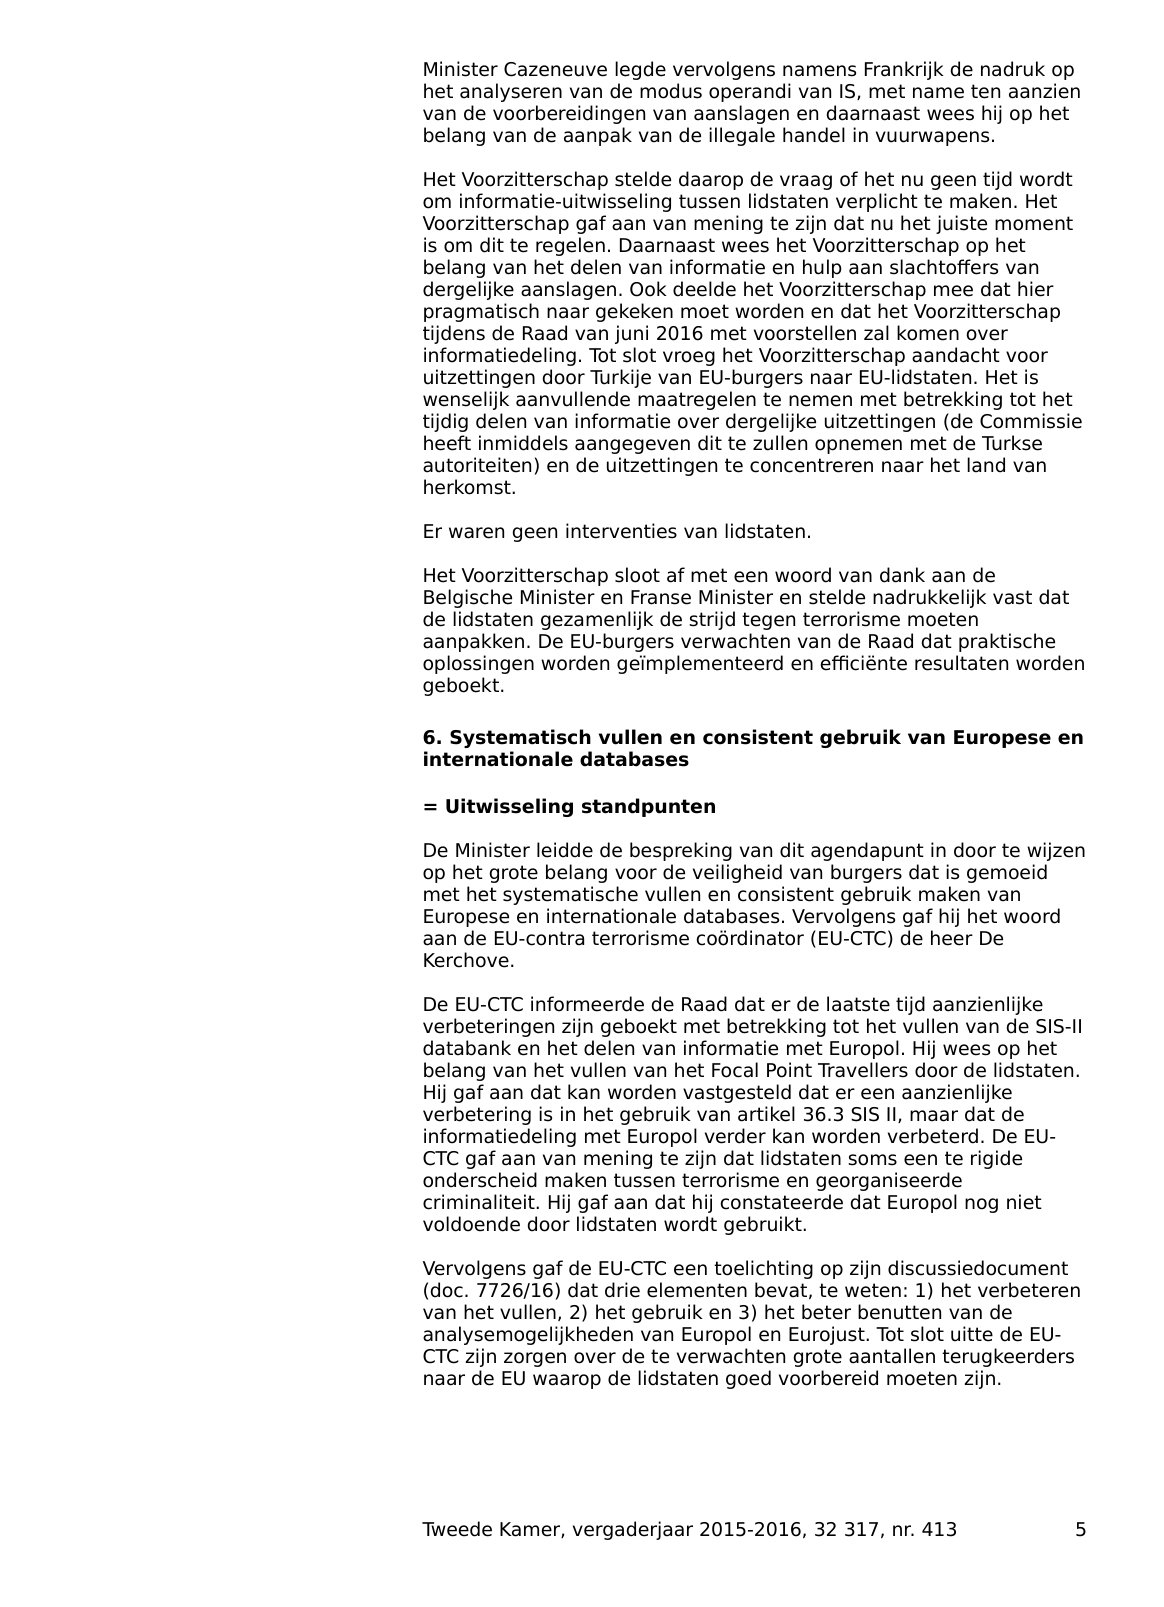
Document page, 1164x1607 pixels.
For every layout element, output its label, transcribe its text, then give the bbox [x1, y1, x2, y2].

text Het Voorzitterschap stelde daarop de vraag of het nu geen tijd wordt om informatie-uitwisseling tussen lidstaten verplicht te maken. Het Voorzitterschap gaf aan van mening te zijn dat nu het juiste moment is om dit te regelen. Daarnaast wees het Voorzitterschap op het belang van het delen van informatie en hulp aan slachtoffers van dergelijke aanslagen. Ook deelde het Voorzitterschap mee dat hier pragmatisch naar gekeken moet worden en dat het Voorzitterschap tijdens de Raad van juni 2016 met voorstellen zal komen over informatiedeling. Tot slot vroeg het Voorzitterschap aandacht voor uitzettingen door Turkije van EU-burgers naar EU-lidstaten. Het is wenselijk aanvullende maatregelen te nemen met betrekking tot het tijdig delen van informatie over dergelijke uitzettingen (de Commissie heeft inmiddels aangegeven dit te zullen opnemen met de Turkse autoriteiten) en de uitzettingen te concentreren naar het land van herkomst. [422, 169, 1087, 499]
text Vervolgens gaf de EU-CTC een toelichting op zijn discussiedocument (doc. 7726/16) dat drie elementen bevat, te weten: 1) het verbeteren van het vullen, 2) het gebruik en 3) het beter benutten van de analysemogelijkheden van Europol en Eurojust. Tot slot uitte de EU-CTC zijn zorgen over de te verwachten grote aantallen terugkeerders naar de EU waarop de lidstaten goed voorbereid moeten zijn. [422, 1258, 1087, 1390]
subtitle 6. Systematisch vullen en consistent gebruik van Europese en internationale databases [422, 727, 1087, 771]
text De Minister leidde de bespreking van dit agendapunt in door te wijzen op het grote belang voor de veiligheid van burgers dat is gemoeid met het systematische vullen en consistent gebruik maken van Europese en internationale databases. Vervolgens gaf hij het woord aan de EU-contra terrorisme coördinator (EU-CTC) de heer De Kerchove. [422, 840, 1087, 972]
text Minister Cazeneuve legde vervolgens namens Frankrijk de nadruk op het analyseren van de modus operandi van IS, met name ten aanzien van de voorbereidingen van aanslagen en daarnaast wees hij op het belang van de aanpak van de illegale handel in vuurwapens. [422, 59, 1087, 147]
text = Uitwisseling standpunten [422, 796, 1087, 818]
text Het Voorzitterschap sloot af met een woord van dank aan de Belgische Minister en Franse Minister en stelde nadrukkelijk vast dat de lidstaten gezamenlijk de strijd tegen terrorisme moeten aanpakken. De EU-burgers verwachten van de Raad dat praktische oplossingen worden geïmplementeerd en efficiënte resultaten worden geboekt. [422, 565, 1087, 697]
text De EU-CTC informeerde de Raad dat er de laatste tijd aanzienlijke verbeteringen zijn geboekt met betrekking tot het vullen van de SIS-II databank en het delen van informatie met Europol. Hij wees op het belang van het vullen van het Focal Point Travellers door de lidstaten. Hij gaf aan dat kan worden vastgesteld dat er een aanzienlijke verbetering is in het gebruik van artikel 36.3 SIS II, maar dat de informatiedeling met Europol verder kan worden verbeterd. De EU-CTC gaf aan van mening te zijn dat lidstaten soms een te rigide onderscheid maken tussen terrorisme en georganiseerde criminaliteit. Hij gaf aan dat hij constateerde dat Europol nog niet voldoende door lidstaten wordt gebruikt. [422, 994, 1087, 1236]
text Er waren geen interventies van lidstaten. [422, 521, 1087, 543]
